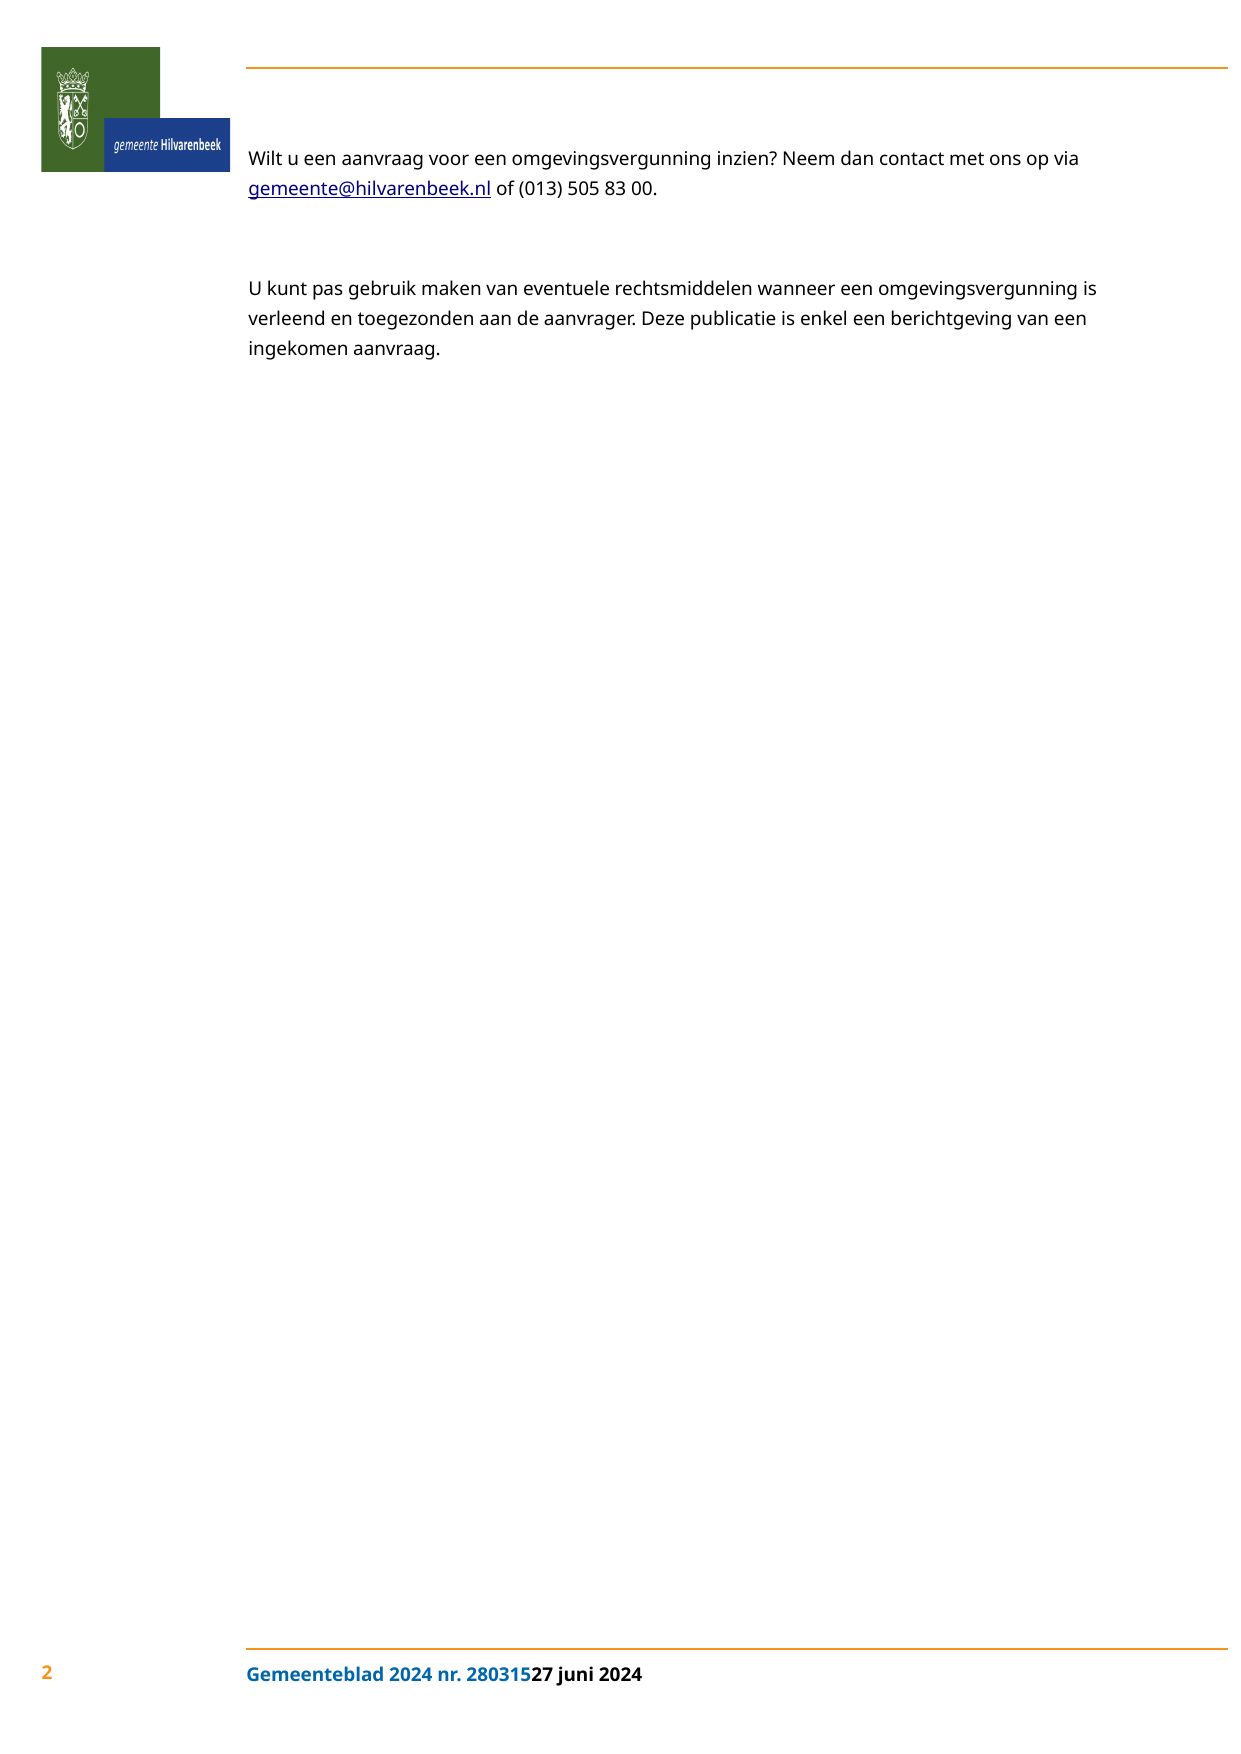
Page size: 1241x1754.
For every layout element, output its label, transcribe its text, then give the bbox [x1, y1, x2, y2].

text U kunt pas gebruik maken van eventuele rechtsmiddelen wanneer een omgevingsvergunning is verleend en toegezonden aan de aanvrager. Deze publicatie is enkel een berichtgeving van een ingekomen aanvraag. [248, 276, 1152, 361]
text Wilt u een aanvraag voor een omgevingsvergunning inzien? Neem dan contact met ons op via gemeente@hilvarenbeek.nl of (013) 505 83 00. [248, 145, 1152, 201]
picture [41, 47, 231, 172]
